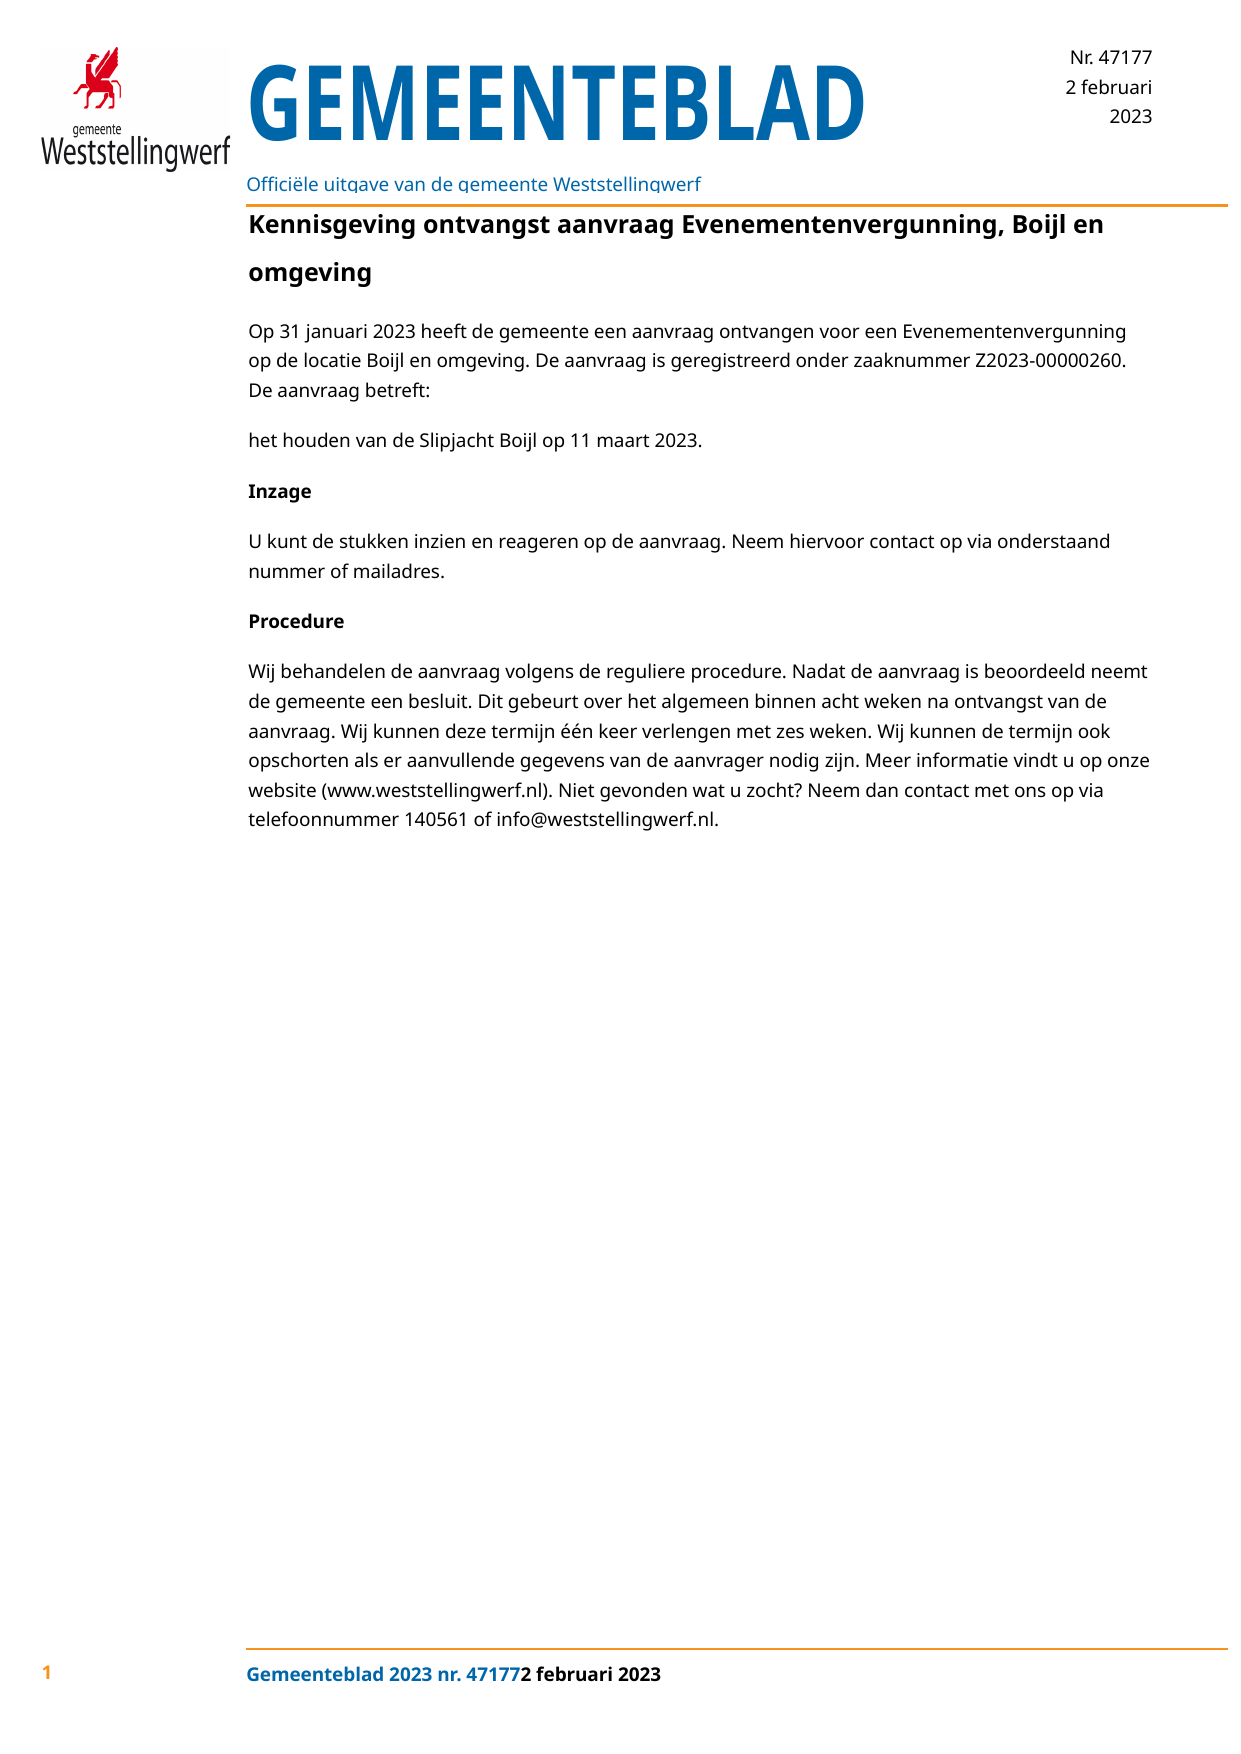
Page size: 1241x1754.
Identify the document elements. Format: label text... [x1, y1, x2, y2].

text het houden van de Slipjacht Boijl op 11 maart 2023. [248, 427, 1152, 453]
text Op 31 januari 2023 heeft de gemeente een aanvraag ontvangen voor een Evenementenvergunning op de locatie Boijl en omgeving. De aanvraag is geregistreerd onder zaaknummer Z2023-00000260. De aanvraag betreft: [248, 318, 1152, 403]
text Procedure [248, 608, 1152, 634]
text Kennisgeving ontvangst aanvraag Evenementenvergunning, Boijl en omgeving [248, 207, 1152, 288]
text Inzage [248, 478, 1152, 504]
text U kunt de stukken inzien en reageren op de aanvraag. Neem hiervoor contact op via onderstaand nummer of mailadres. [248, 528, 1152, 584]
picture [41, 47, 231, 172]
text Wij behandelen de aanvraag volgens de reguliere procedure. Nadat de aanvraag is beoordeeld neemt de gemeente een besluit. Dit gebeurt over het algemeen binnen acht weken na ontvangst van de aanvraag. Wij kunnen deze termijn één keer verlengen met zes weken. Wij kunnen de termijn ook opschorten als er aanvullende gegevens van de aanvrager nodig zijn. Meer informatie vindt u op onze website (www.weststellingwerf.nl). Niet gevonden wat u zocht? Neem dan contact met ons op via telefoonnummer 140561 of info@weststellingwerf.nl. [248, 659, 1152, 832]
